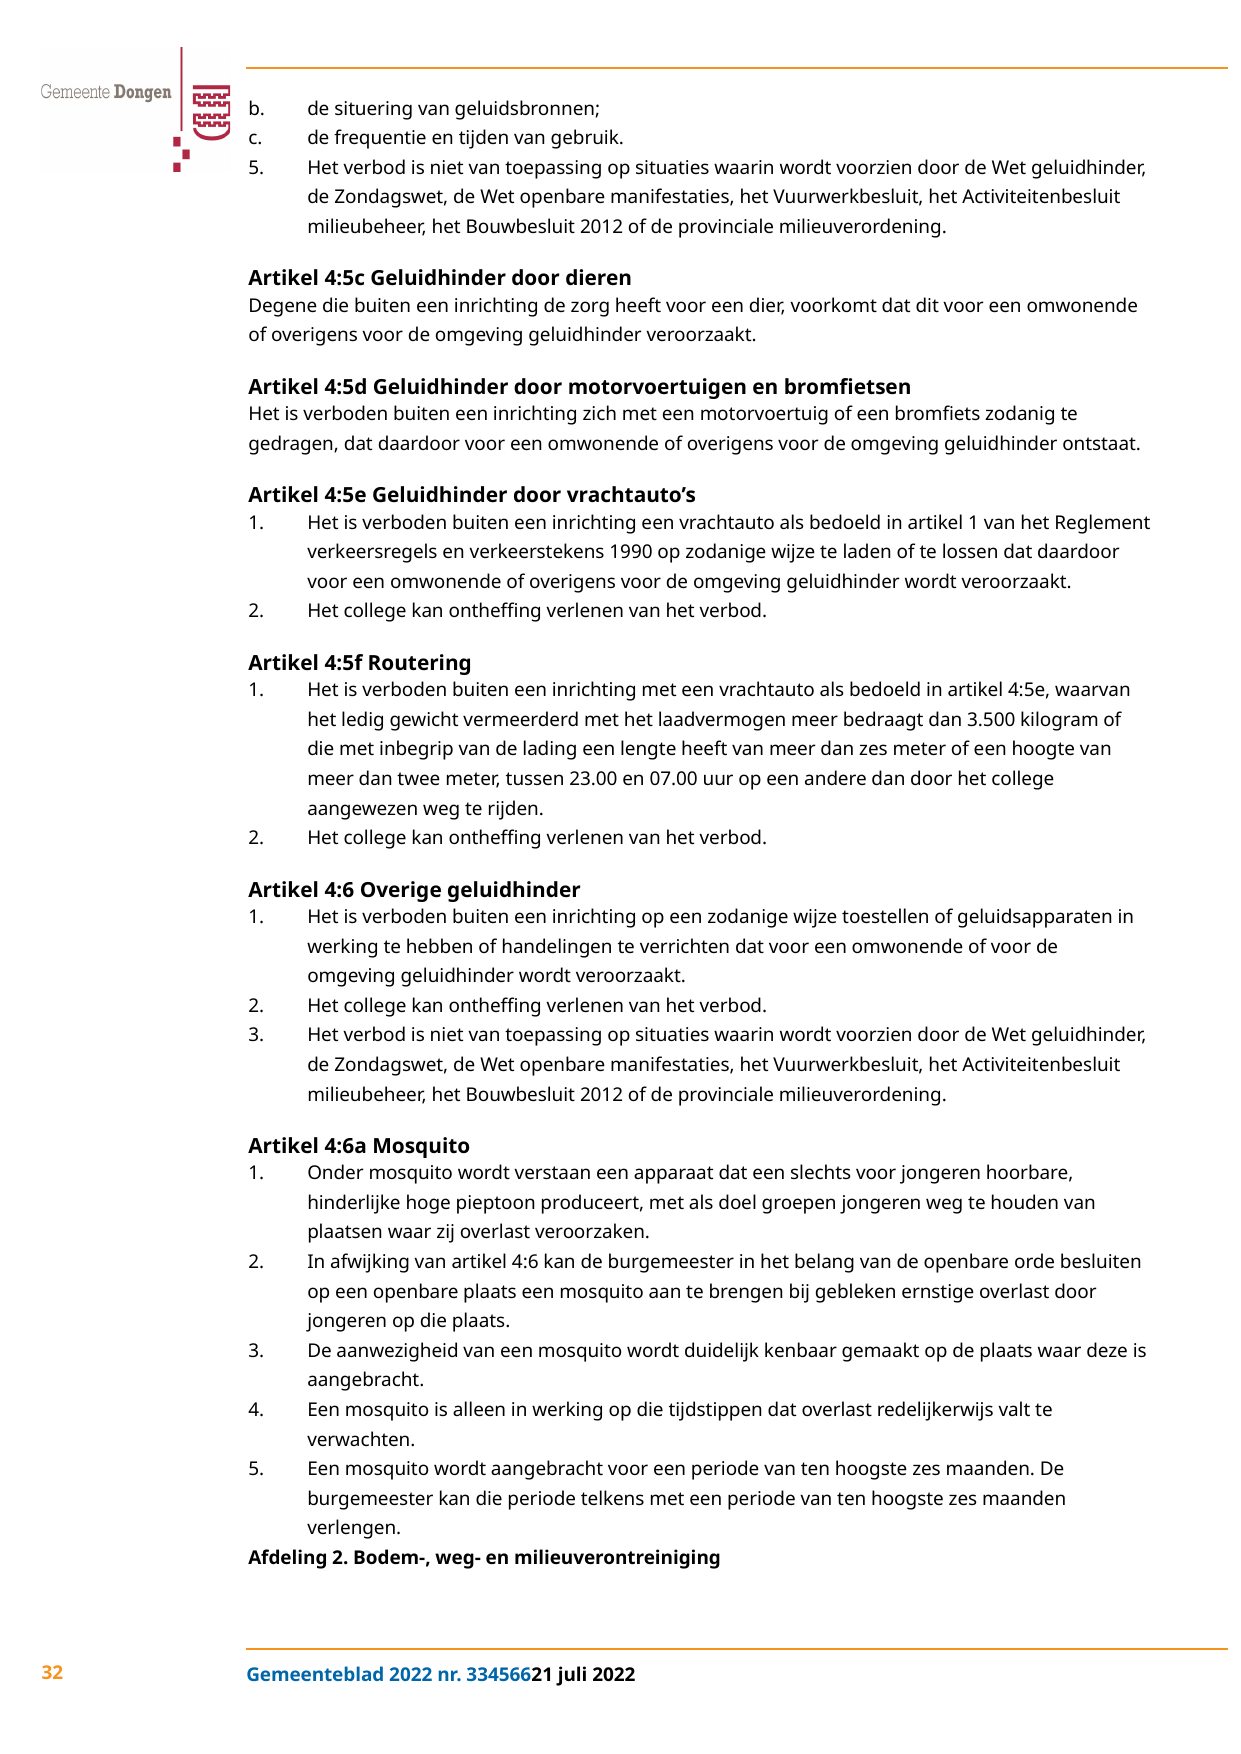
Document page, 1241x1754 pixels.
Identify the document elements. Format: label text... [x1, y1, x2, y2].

text Artikel 4:5d Geluidhinder door motorvoertuigen en bromfietsen [248, 372, 1152, 400]
text Artikel 4:5c Geluidhinder door dieren [248, 263, 1152, 292]
text Artikel 4:5f Routering [248, 648, 1152, 676]
list de frequentie en tijden van gebruik. [248, 124, 1152, 150]
text Artikel 4:6a Mosquito [248, 1131, 1152, 1159]
list Een mosquito is alleen in werking op die tijdstippen dat overlast redelijkerwijs valt te verwachten. [248, 1396, 1152, 1452]
list Een mosquito wordt aangebracht voor een periode van ten hoogste zes maanden. De burgemeester kan die periode telkens met een periode van ten hoogste zes maanden verlengen. [248, 1455, 1152, 1540]
list Het is verboden buiten een inrichting met een vrachtauto als bedoeld in artikel 4:5e, waarvan het ledig gewicht vermeerderd met het laadvermogen meer bedraagt dan 3.500 kilogram of die met inbegrip van de lading een lengte heeft van meer dan zes meter of een hoogte van meer dan twee meter, tussen 23.00 en 07.00 uur op een andere dan door het college aangewezen weg te rijden. [248, 676, 1152, 821]
list Het verbod is niet van toepassing op situaties waarin wordt voorzien door de Wet geluidhinder, de Zondagswet, de Wet openbare manifestaties, het Vuurwerkbesluit, het Activiteitenbesluit milieubeheer, het Bouwbesluit 2012 of de provinciale milieuverordening. [248, 1022, 1152, 1106]
list Het college kan ontheffing verlenen van het verbod. [248, 992, 1152, 1018]
text Afdeling 2. Bodem-, weg- en milieuverontreiniging [248, 1544, 1152, 1570]
text Artikel 4:5e Geluidhinder door vrachtauto’s [248, 480, 1152, 509]
list Het is verboden buiten een inrichting een vrachtauto als bedoeld in artikel 1 van het Reglement verkeersregels en verkeerstekens 1990 op zodanige wijze te laden of te lossen dat daardoor voor een omwonende of overigens voor de omgeving geluidhinder wordt veroorzaakt. [248, 509, 1152, 594]
text Artikel 4:6 Overige geluidhinder [248, 875, 1152, 903]
text Degene die buiten een inrichting de zorg heeft voor een dier, voorkomt dat dit voor een omwonende of overigens voor de omgeving geluidhinder veroorzaakt. [248, 292, 1152, 347]
list Het college kan ontheffing verlenen van het verbod. [248, 824, 1152, 850]
list Het verbod is niet van toepassing op situaties waarin wordt voorzien door de Wet geluidhinder, de Zondagswet, de Wet openbare manifestaties, het Vuurwerkbesluit, het Activiteitenbesluit milieubeheer, het Bouwbesluit 2012 of de provinciale milieuverordening. [248, 154, 1152, 239]
list De aanwezigheid van een mosquito wordt duidelijk kenbaar gemaakt op de plaats waar deze is aangebracht. [248, 1337, 1152, 1392]
text Het is verboden buiten een inrichting zich met een motorvoertuig of een bromfiets zodanig te gedragen, dat daardoor voor een omwonende of overigens voor de omgeving geluidhinder ontstaat. [248, 400, 1152, 456]
list Het college kan ontheffing verlenen van het verbod. [248, 598, 1152, 623]
list Het is verboden buiten een inrichting op een zodanige wijze toestellen of geluidsapparaten in werking te hebben of handelingen te verrichten dat voor een omwonende of voor de omgeving geluidhinder wordt veroorzaakt. [248, 903, 1152, 988]
list In afwijking van artikel 4:6 kan de burgemeester in het belang van de openbare orde besluiten op een openbare plaats een mosquito aan te brengen bij gebleken ernstige overlast door jongeren op die plaats. [248, 1248, 1152, 1333]
list Onder mosquito wordt verstaan een apparaat dat een slechts voor jongeren hoorbare, hinderlijke hoge pieptoon produceert, met als doel groepen jongeren weg te houden van plaatsen waar zij overlast veroorzaken. [248, 1159, 1152, 1244]
list de situering van geluidsbronnen; [248, 95, 1152, 121]
picture [41, 47, 231, 172]
